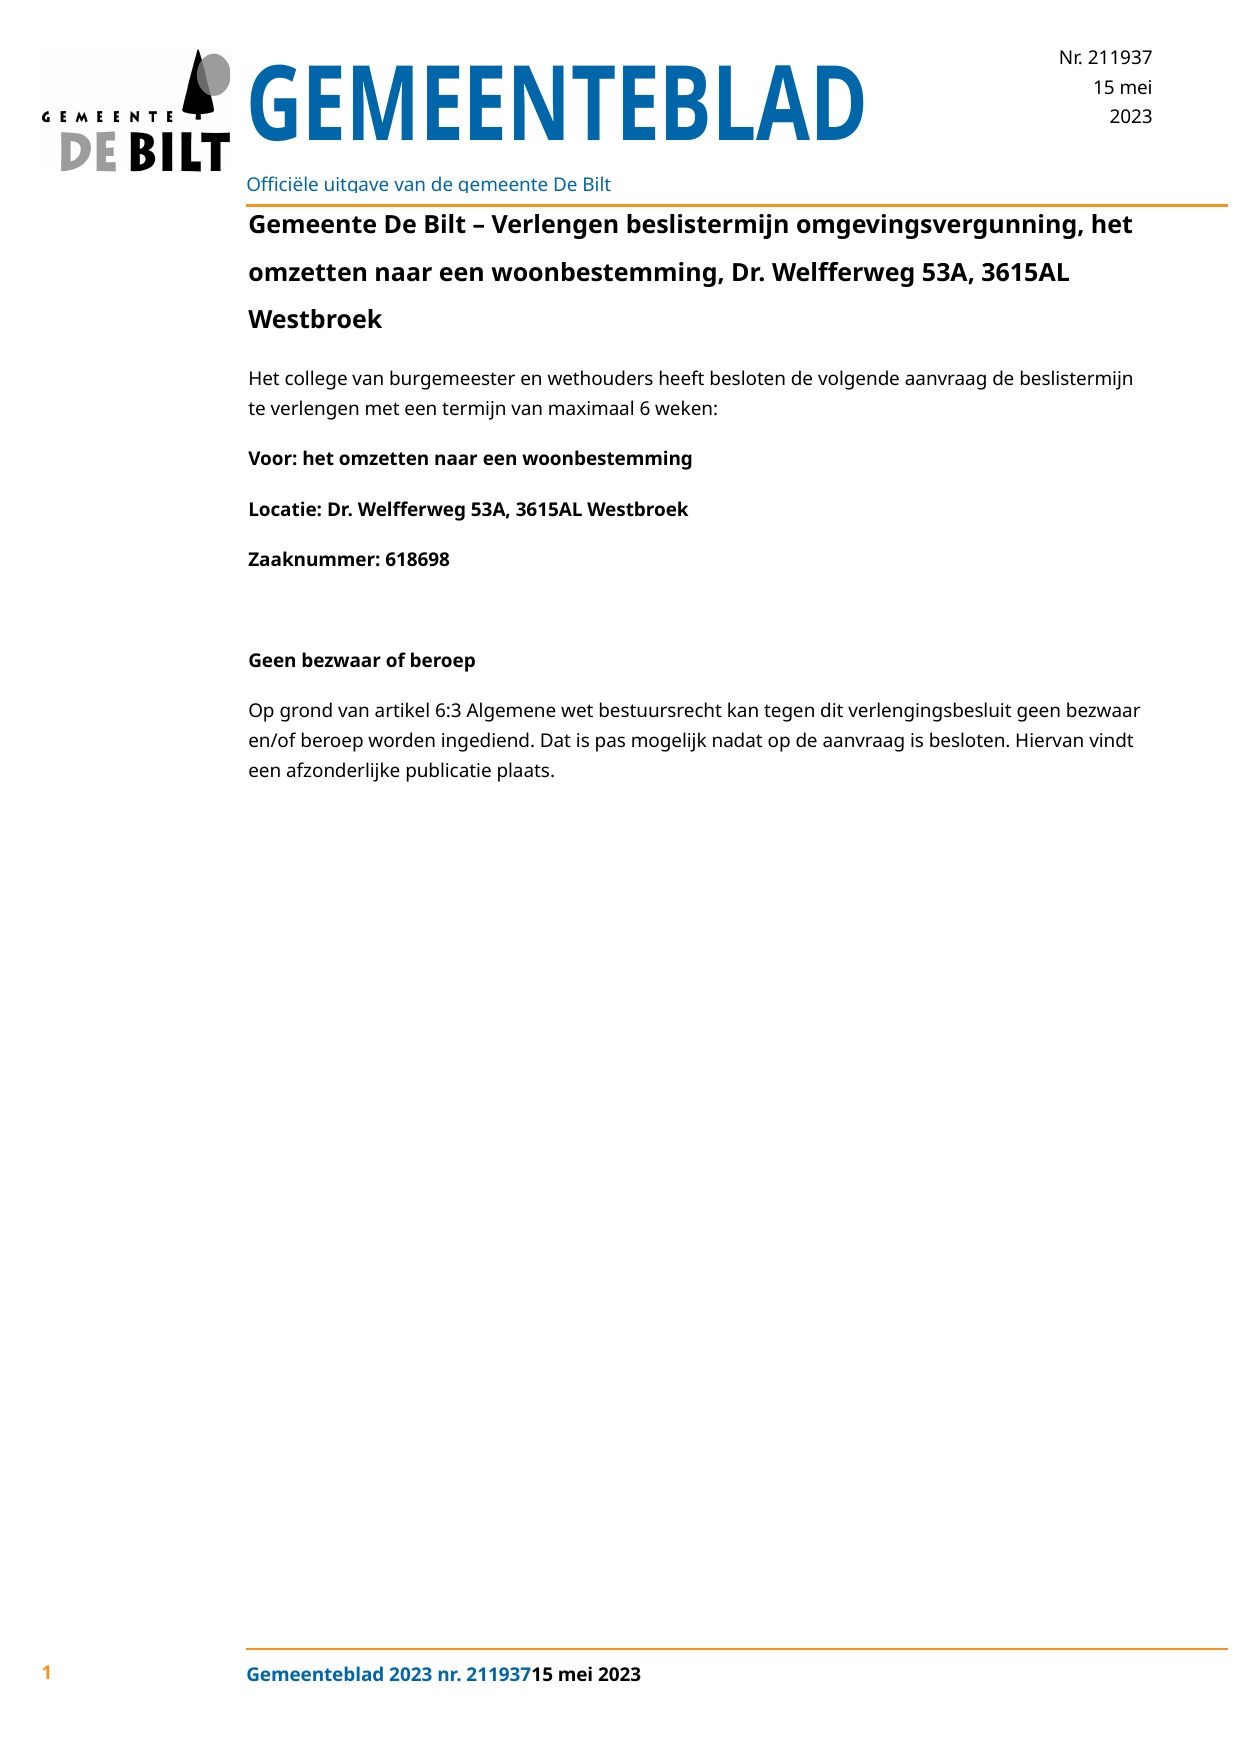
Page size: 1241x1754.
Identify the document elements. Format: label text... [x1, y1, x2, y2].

picture [41, 47, 231, 172]
text Locatie: Dr. Welfferweg 53A, 3615AL Westbroek [248, 496, 1152, 522]
text Het college van burgemeester en wethouders heeft besloten de volgende aanvraag de beslistermijn te verlengen met een termijn van maximaal 6 weken: [248, 366, 1152, 421]
text Voor: het omzetten naar een woonbestemming [248, 446, 1152, 471]
text Gemeente De Bilt – Verlengen beslistermijn omgevingsvergunning, het omzetten naar een woonbestemming, Dr. Welfferweg 53A, 3615AL Westbroek [248, 207, 1152, 336]
text Zaaknummer: 618698 [248, 546, 1152, 572]
text Geen bezwaar of beroep [248, 647, 1152, 673]
text Op grond van artikel 6:3 Algemene wet bestuursrecht kan tegen dit verlengingsbesluit geen bezwaar en/of beroep worden ingediend. Dat is pas mogelijk nadat op de aanvraag is besloten. Hiervan vindt een afzonderlijke publicatie plaats. [248, 698, 1152, 782]
